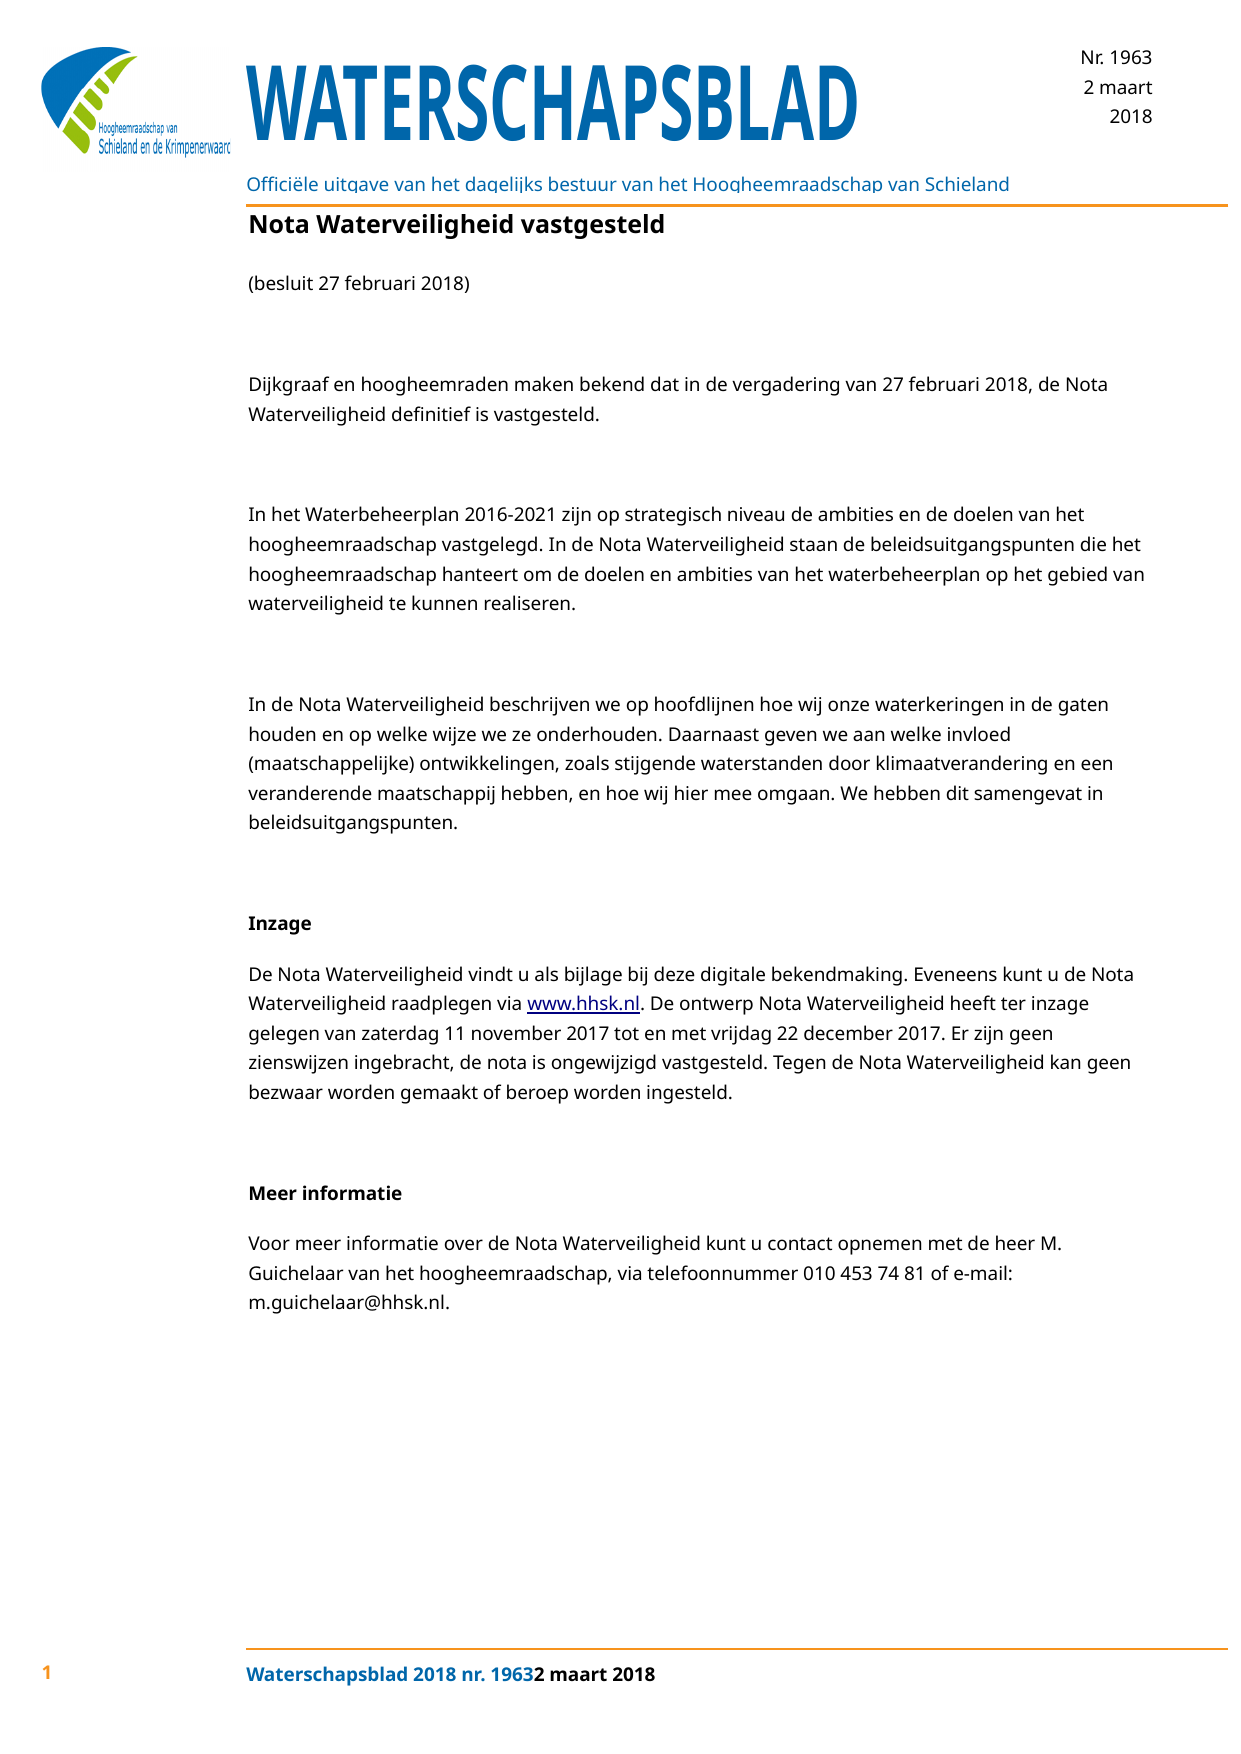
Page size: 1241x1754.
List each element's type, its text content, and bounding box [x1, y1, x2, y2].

text Dijkgraaf en hoogheemraden maken bekend dat in de vergadering van 27 februari 2018, de Nota Waterveiligheid definitief is vastgesteld. [248, 371, 1152, 426]
text Nota Waterveiligheid vastgesteld [248, 207, 1152, 241]
text Voor meer informatie over de Nota Waterveiligheid kunt u contact opnemen met de heer M. Guichelaar van het hoogheemraadschap, via telefoonnummer 010 453 74 81 of e-mail: m.guichelaar@hhsk.nl. [248, 1230, 1152, 1315]
text (besluit 27 februari 2018) [248, 270, 1152, 296]
text Meer informatie [248, 1180, 1152, 1206]
text De Nota Waterveiligheid vindt u als bijlage bij deze digitale bekendmaking. Eveneens kunt u de Nota Waterveiligheid raadplegen via www.hhsk.nl. De ontwerp Nota Waterveiligheid heeft ter inzage gelegen van zaterdag 11 november 2017 tot en met vrijdag 22 december 2017. Er zijn geen zienswijzen ingebracht, de nota is ongewijzigd vastgesteld. Tegen de Nota Waterveiligheid kan geen bezwaar worden gemaakt of beroep worden ingesteld. [248, 961, 1152, 1105]
picture [41, 47, 231, 172]
text Inzage [248, 910, 1152, 936]
text In de Nota Waterveiligheid beschrijven we op hoofdlijnen hoe wij onze waterkeringen in de gaten houden en op welke wijze we ze onderhouden. Daarnaast geven we aan welke invloed (maatschappelijke) ontwikkelingen, zoals stijgende waterstanden door klimaatverandering en een veranderende maatschappij hebben, en hoe wij hier mee omgaan. We hebben dit samengevat in beleidsuitgangspunten. [248, 691, 1152, 835]
text In het Waterbeheerplan 2016-2021 zijn op strategisch niveau de ambities en de doelen van het hoogheemraadschap vastgelegd. In de Nota Waterveiligheid staan de beleidsuitgangspunten die het hoogheemraadschap hanteert om de doelen en ambities van het waterbeheerplan op het gebied van waterveiligheid te kunnen realiseren. [248, 502, 1152, 616]
